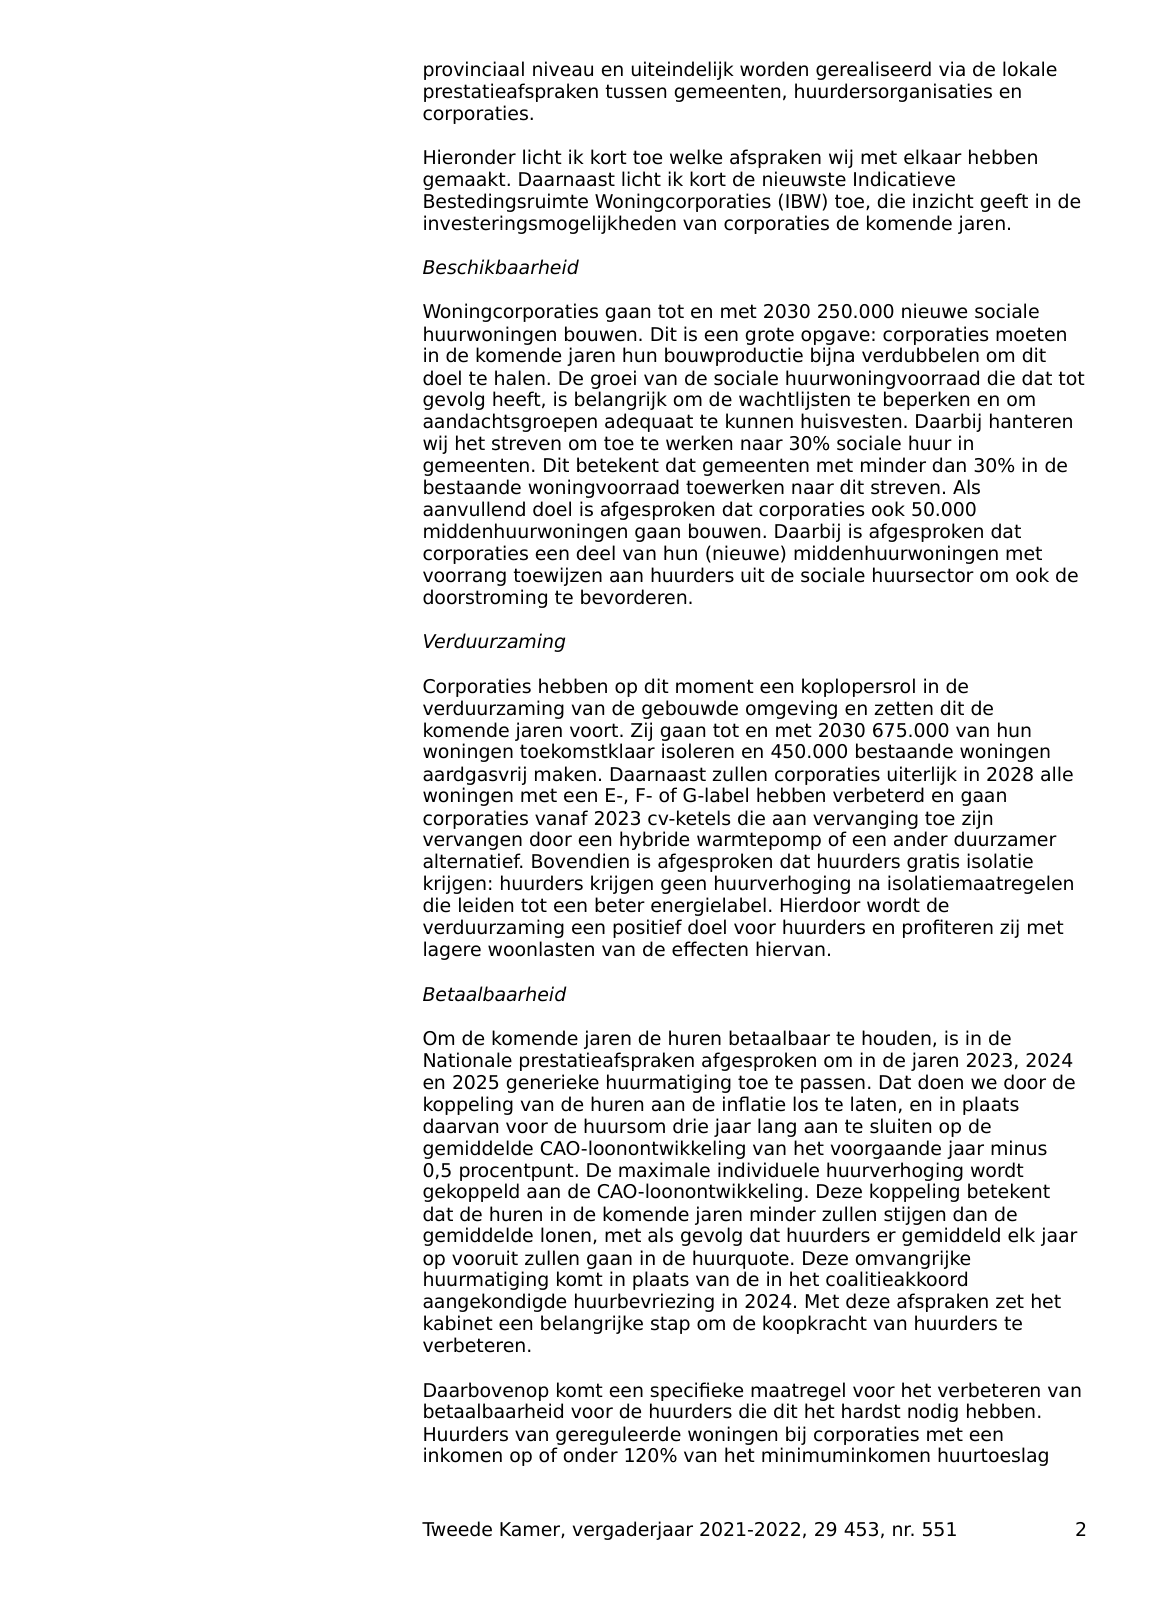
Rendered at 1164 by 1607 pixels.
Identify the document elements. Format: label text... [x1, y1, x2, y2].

subtitle Betaalbaarheid [422, 983, 1087, 1005]
subtitle Beschikbaarheid [422, 257, 1087, 279]
text Hieronder licht ik kort toe welke afspraken wij met elkaar hebben gemaakt. Daarnaast licht ik kort de nieuwste Indicatieve Bestedingsruimte Woningcorporaties (IBW) toe, die inzicht geeft in de investeringsmogelijkheden van corporaties de komende jaren. [422, 147, 1087, 235]
text provinciaal niveau en uiteindelijk worden gerealiseerd via de lokale prestatieafspraken tussen gemeenten, huurdersorganisaties en corporaties. [422, 59, 1087, 125]
text Daarbovenop komt een specifieke maatregel voor het verbeteren van betaalbaarheid voor de huurders die dit het hardst nodig hebben. Huurders van gereguleerde woningen bij corporaties met een inkomen op of onder 120% van het minimuminkomen huurtoeslag [422, 1379, 1087, 1467]
text Om de komende jaren de huren betaalbaar te houden, is in de Nationale prestatieafspraken afgesproken om in de jaren 2023, 2024 en 2025 generieke huurmatiging toe te passen. Dat doen we door de koppeling van de huren aan de inflatie los te laten, en in plaats daarvan voor de huursom drie jaar lang aan te sluiten op de gemiddelde CAO-loonontwikkeling van het voorgaande jaar minus 0,5 procentpunt. De maximale individuele huurverhoging wordt gekoppeld aan de CAO-loonontwikkeling. Deze koppeling betekent dat de huren in de komende jaren minder zullen stijgen dan de gemiddelde lonen, met als gevolg dat huurders er gemiddeld elk jaar op vooruit zullen gaan in de huurquote. Deze omvangrijke huurmatiging komt in plaats van de in het coalitieakkoord aangekondigde huurbevriezing in 2024. Met deze afspraken zet het kabinet een belangrijke stap om de koopkracht van huurders te verbeteren. [422, 1028, 1087, 1357]
text Corporaties hebben op dit moment een koplopersrol in de verduurzaming van de gebouwde omgeving en zetten dit de komende jaren voort. Zij gaan tot en met 2030 675.000 van hun woningen toekomstklaar isoleren en 450.000 bestaande woningen aardgasvrij maken. Daarnaast zullen corporaties uiterlijk in 2028 alle woningen met een E-, F- of G-label hebben verbeterd en gaan corporaties vanaf 2023 cv-ketels die aan vervanging toe zijn vervangen door een hybride warmtepomp of een ander duurzamer alternatief. Bovendien is afgesproken dat huurders gratis isolatie krijgen: huurders krijgen geen huurverhoging na isolatiemaatregelen die leiden tot een beter energielabel. Hierdoor wordt de verduurzaming een positief doel voor huurders en profiteren zij met lagere woonlasten van de effecten hiervan. [422, 676, 1087, 961]
text Woningcorporaties gaan tot en met 2030 250.000 nieuwe sociale huurwoningen bouwen. Dit is een grote opgave: corporaties moeten in de komende jaren hun bouwproductie bijna verdubbelen om dit doel te halen. De groei van de sociale huurwoningvoorraad die dat tot gevolg heeft, is belangrijk om de wachtlijsten te beperken en om aandachtsgroepen adequaat te kunnen huisvesten. Daarbij hanteren wij het streven om toe te werken naar 30% sociale huur in gemeenten. Dit betekent dat gemeenten met minder dan 30% in de bestaande woningvoorraad toewerken naar dit streven. Als aanvullend doel is afgesproken dat corporaties ook 50.000 middenhuurwoningen gaan bouwen. Daarbij is afgesproken dat corporaties een deel van hun (nieuwe) middenhuurwoningen met voorrang toewijzen aan huurders uit de sociale huursector om ook de doorstroming te bevorderen. [422, 301, 1087, 609]
subtitle Verduurzaming [422, 631, 1087, 653]
